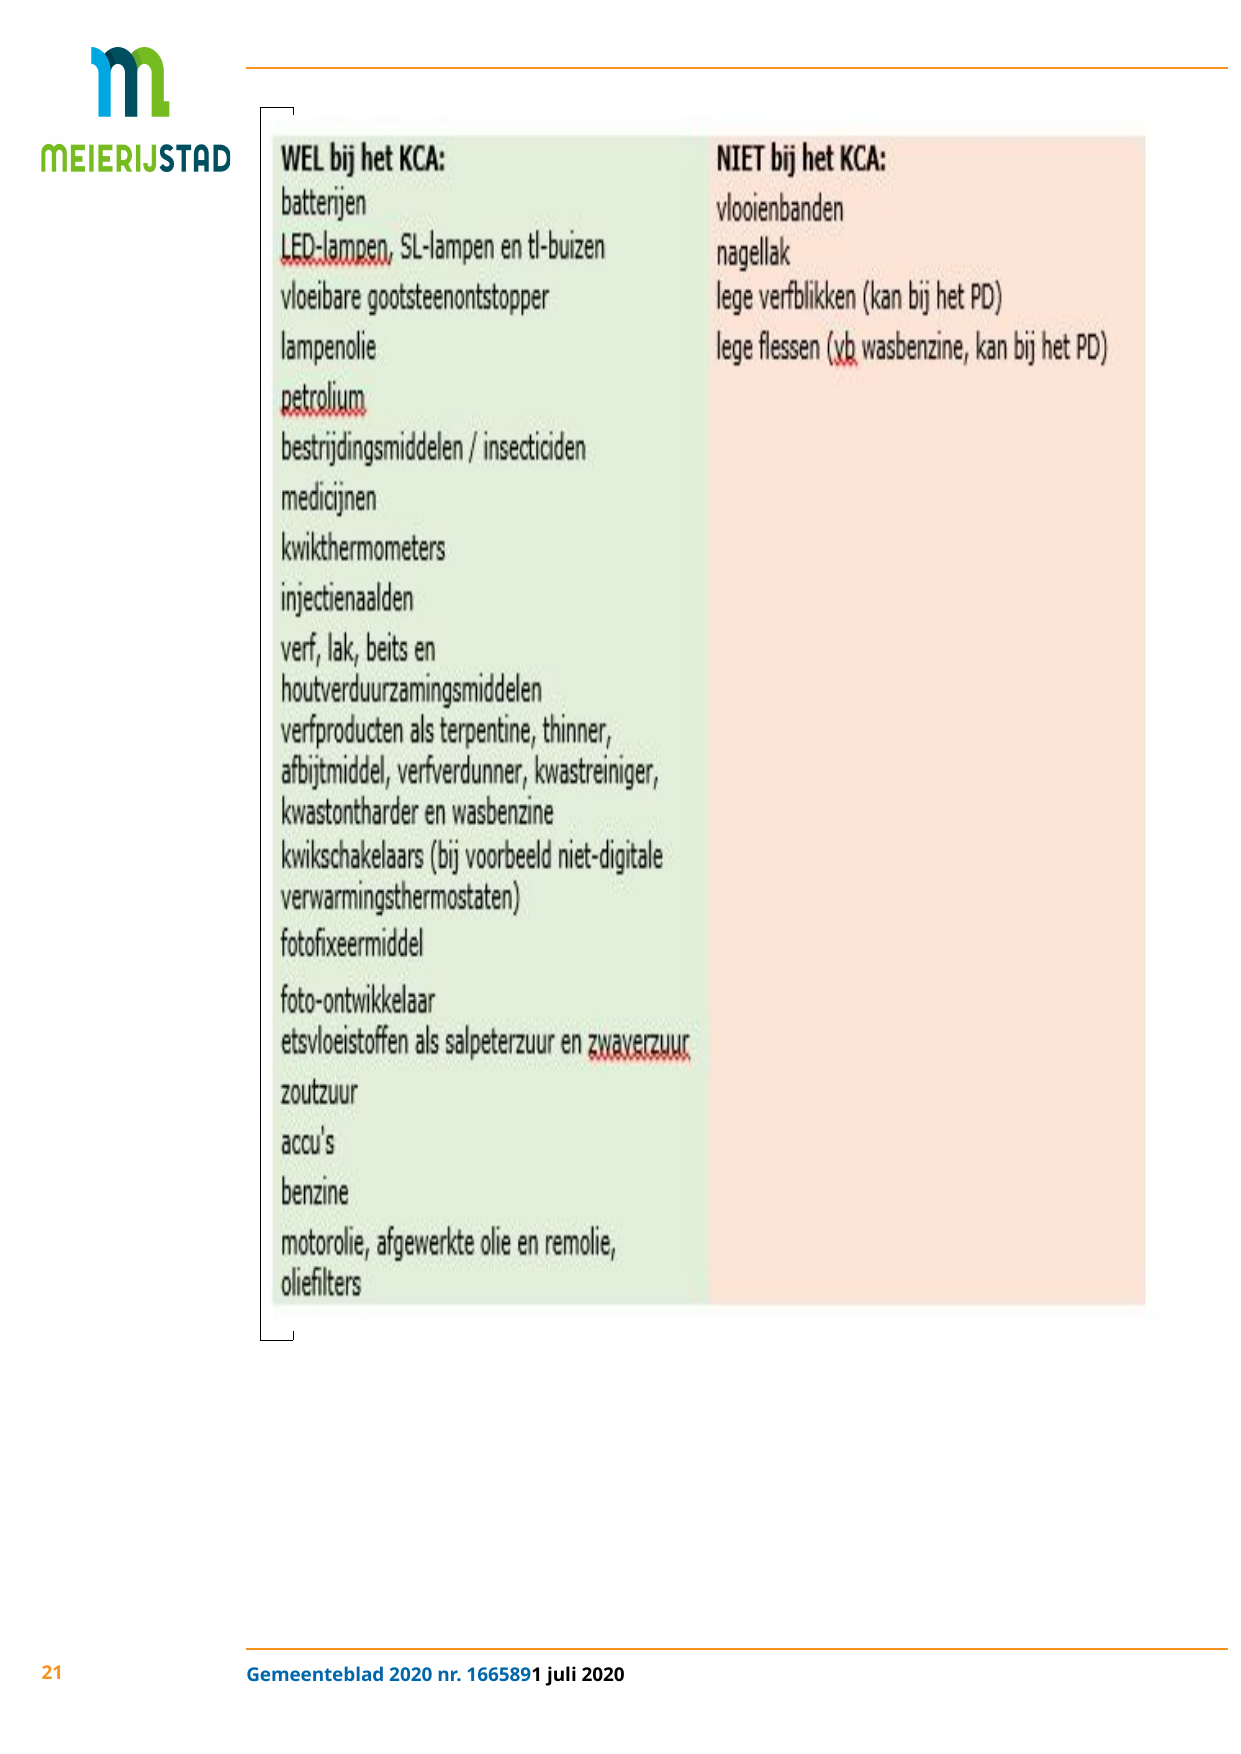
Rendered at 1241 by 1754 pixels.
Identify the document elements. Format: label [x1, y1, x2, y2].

picture [41, 47, 231, 172]
picture [268, 115, 1167, 1331]
